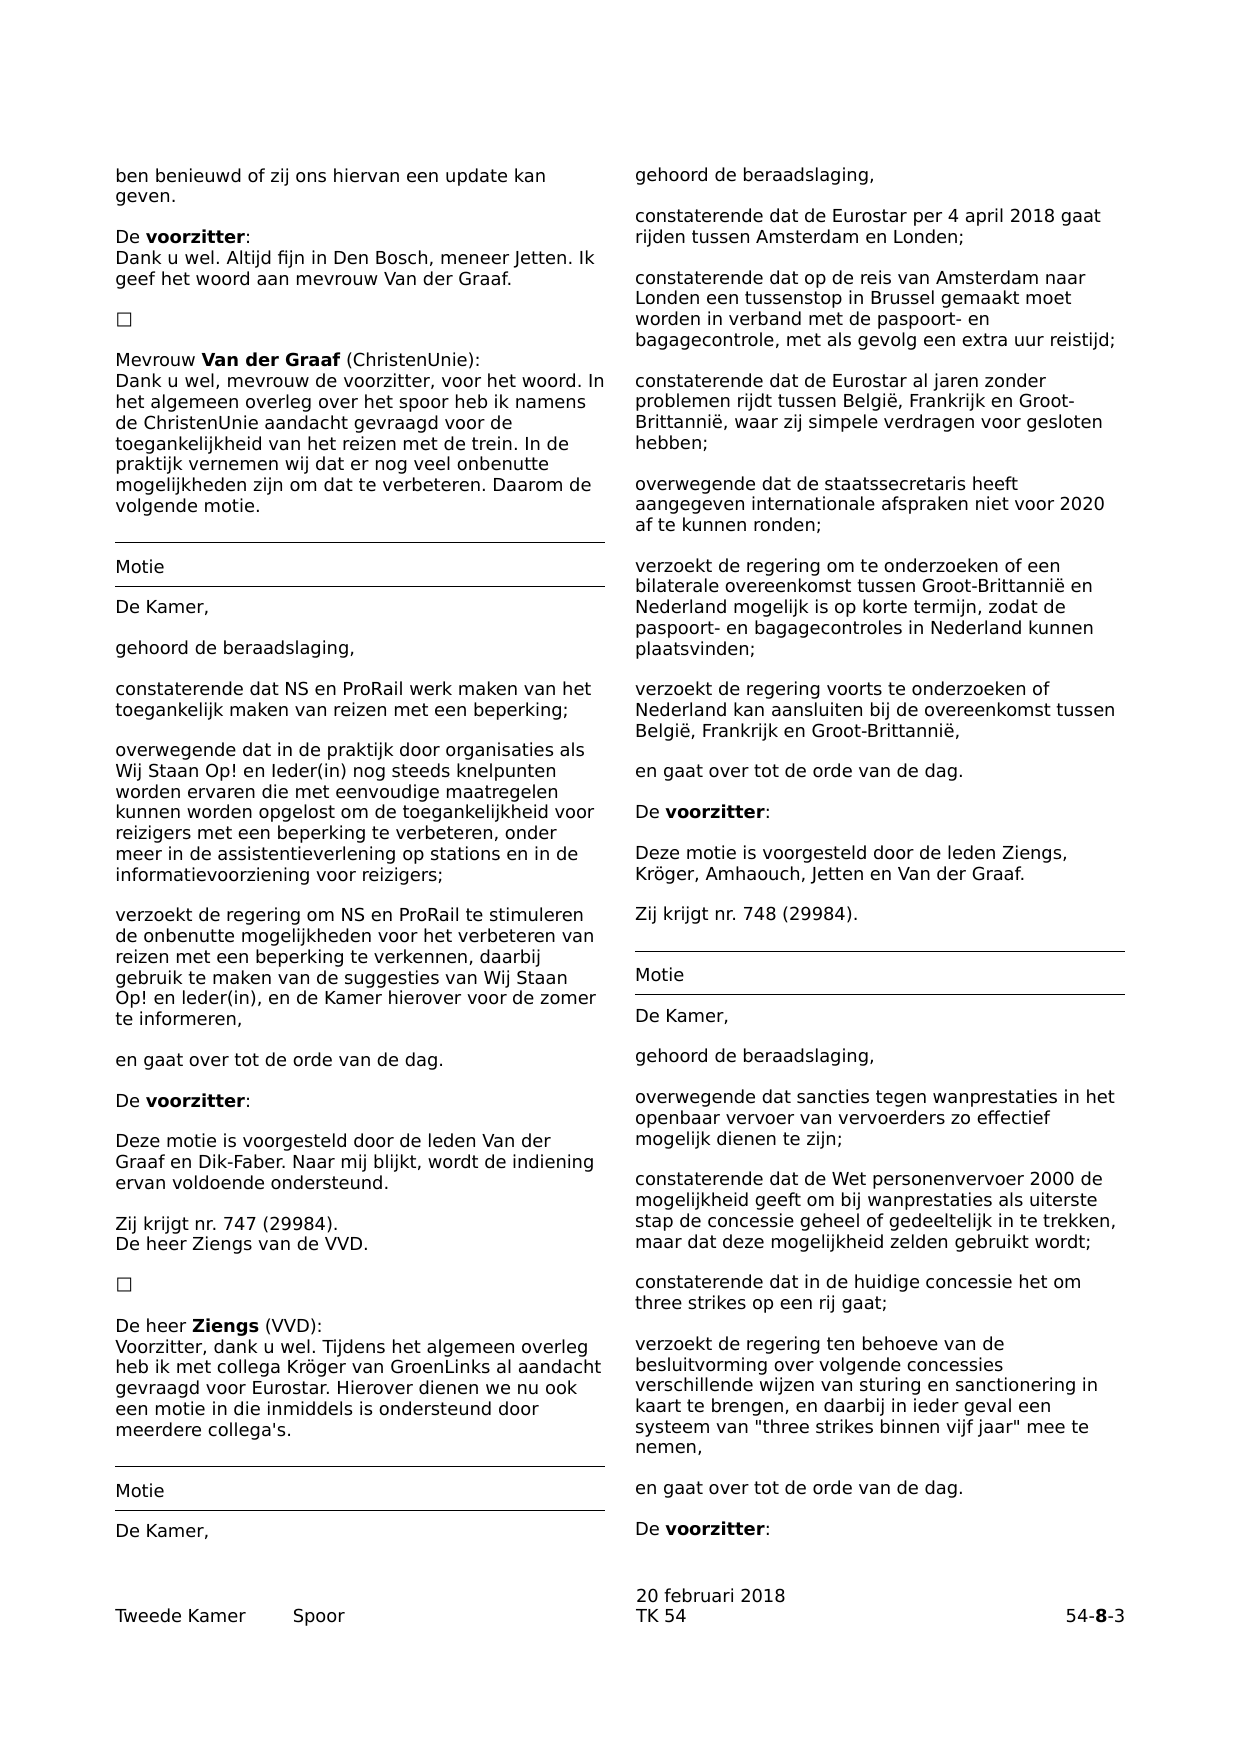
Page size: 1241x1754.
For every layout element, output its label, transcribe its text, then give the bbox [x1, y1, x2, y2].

text constaterende dat de Eurostar per 4 april 2018 gaat rijden tussen Amsterdam en Londen; [635, 206, 1125, 247]
text overwegende dat de staatssecretaris heeft aangegeven internationale afspraken niet voor 2020 af te kunnen ronden; [635, 473, 1125, 536]
text gehoord de beraadslaging, [635, 1046, 1125, 1067]
text gehoord de beraadslaging, [115, 638, 605, 659]
text De heer Ziengs van de VVD. [115, 1234, 605, 1255]
text Voorzitter, dank u wel. Tijdens het algemeen overleg heb ik met collega Kröger van GroenLinks al aandacht gevraagd voor Eurostar. Hierover dienen we nu ook een motie in die inmiddels is ondersteund door meerdere collega's. [115, 1336, 605, 1441]
text verzoekt de regering om te onderzoeken of een bilaterale overeenkomst tussen Groot-Brittannië en Nederland mogelijk is op korte termijn, zodat de paspoort- en bagagecontroles in Nederland kunnen plaatsvinden; [635, 556, 1125, 659]
text verzoekt de regering ten behoeve van de besluitvorming over volgende concessies verschillende wijzen van sturing en sanctionering in kaart te brengen, en daarbij in ieder geval een systeem van "three strikes binnen vijf jaar" mee te nemen, [635, 1334, 1125, 1458]
text constaterende dat NS en ProRail werk maken van het toegankelijk maken van reizen met een beperking; [115, 679, 605, 720]
text en gaat over tot de orde van de dag. [635, 1478, 1125, 1499]
text constaterende dat de Eurostar al jaren zonder problemen rijdt tussen België, Frankrijk en Groot-Brittannië, waar zij simpele verdragen voor gesloten hebben; [635, 370, 1125, 453]
text ben benieuwd of zij ons hiervan een update kan geven. [115, 165, 605, 207]
text De heer Ziengs (VVD): [115, 1316, 605, 1336]
text Motie [115, 1480, 605, 1501]
text en gaat over tot de orde van de dag. [115, 1050, 605, 1070]
text Dank u wel, mevrouw de voorzitter, voor het woord. In het algemeen overleg over het spoor heb ik namens de ChristenUnie aandacht gevraagd voor de toegankelijkheid van het reizen met de trein. In de praktijk vernemen wij dat er nog veel onbenutte mogelijkheden zijn om dat te verbeteren. Daarom de volgende motie. [115, 371, 605, 517]
text verzoekt de regering om NS en ProRail te stimuleren de onbenutte mogelijkheden voor het verbeteren van reizen met een beperking te verkennen, daarbij gebruik te maken van de suggesties van Wij Staan Op! en leder(in), en de Kamer hierover voor de zomer te informeren, [115, 905, 605, 1030]
text constaterende dat op de reis van Amsterdam naar Londen een tussenstop in Brussel gemaakt moet worden in verband met de paspoort- en bagagecontrole, met als gevolg een extra uur reistijd; [635, 267, 1125, 350]
text ⬜ [115, 1275, 605, 1296]
text De Kamer, [115, 597, 605, 618]
text De voorzitter: [635, 802, 1125, 823]
text Zij krijgt nr. 748 (29984). [635, 904, 1125, 925]
text Dank u wel. Altijd fijn in Den Bosch, meneer Jetten. Ik geef het woord aan mevrouw Van der Graaf. [115, 248, 605, 289]
text De Kamer, [115, 1521, 605, 1542]
text De voorzitter: [115, 227, 605, 248]
text Deze motie is voorgesteld door de leden Ziengs, Kröger, Amhaouch, Jetten en Van der Graaf. [635, 843, 1125, 884]
text Deze motie is voorgesteld door de leden Van der Graaf en Dik-Faber. Naar mij blijkt, wordt de indiening ervan voldoende ondersteund. [115, 1131, 605, 1193]
text en gaat over tot de orde van de dag. [635, 761, 1125, 782]
text verzoekt de regering voorts te onderzoeken of Nederland kan aansluiten bij de overeenkomst tussen België, Frankrijk en Groot-Brittannië, [635, 679, 1125, 741]
text Mevrouw Van der Graaf (ChristenUnie): [115, 350, 605, 371]
text De voorzitter: [115, 1090, 605, 1111]
text constaterende dat de Wet personenvervoer 2000 de mogelijkheid geeft om bij wanprestaties als uiterste stap de concessie geheel of gedeeltelijk in te trekken, maar dat deze mogelijkheid zelden gebruikt wordt; [635, 1169, 1125, 1252]
text gehoord de beraadslaging, [635, 165, 1125, 186]
text De voorzitter: [635, 1519, 1125, 1539]
text overwegende dat sancties tegen wanprestaties in het openbaar vervoer van vervoerders zo effectief mogelijk dienen te zijn; [635, 1087, 1125, 1149]
text constaterende dat in de huidige concessie het om three strikes op een rij gaat; [635, 1272, 1125, 1314]
text De Kamer, [635, 1006, 1125, 1026]
text Motie [635, 965, 1125, 986]
text ⬜ [115, 309, 605, 330]
text Zij krijgt nr. 747 (29984). [115, 1213, 605, 1234]
text Motie [115, 557, 605, 577]
text overwegende dat in de praktijk door organisaties als Wij Staan Op! en Ieder(in) nog steeds knelpunten worden ervaren die met eenvoudige maatregelen kunnen worden opgelost om de toegankelijkheid voor reizigers met een beperking te verbeteren, onder meer in de assistentieverlening op stations en in de informatievoorziening voor reizigers; [115, 740, 605, 885]
